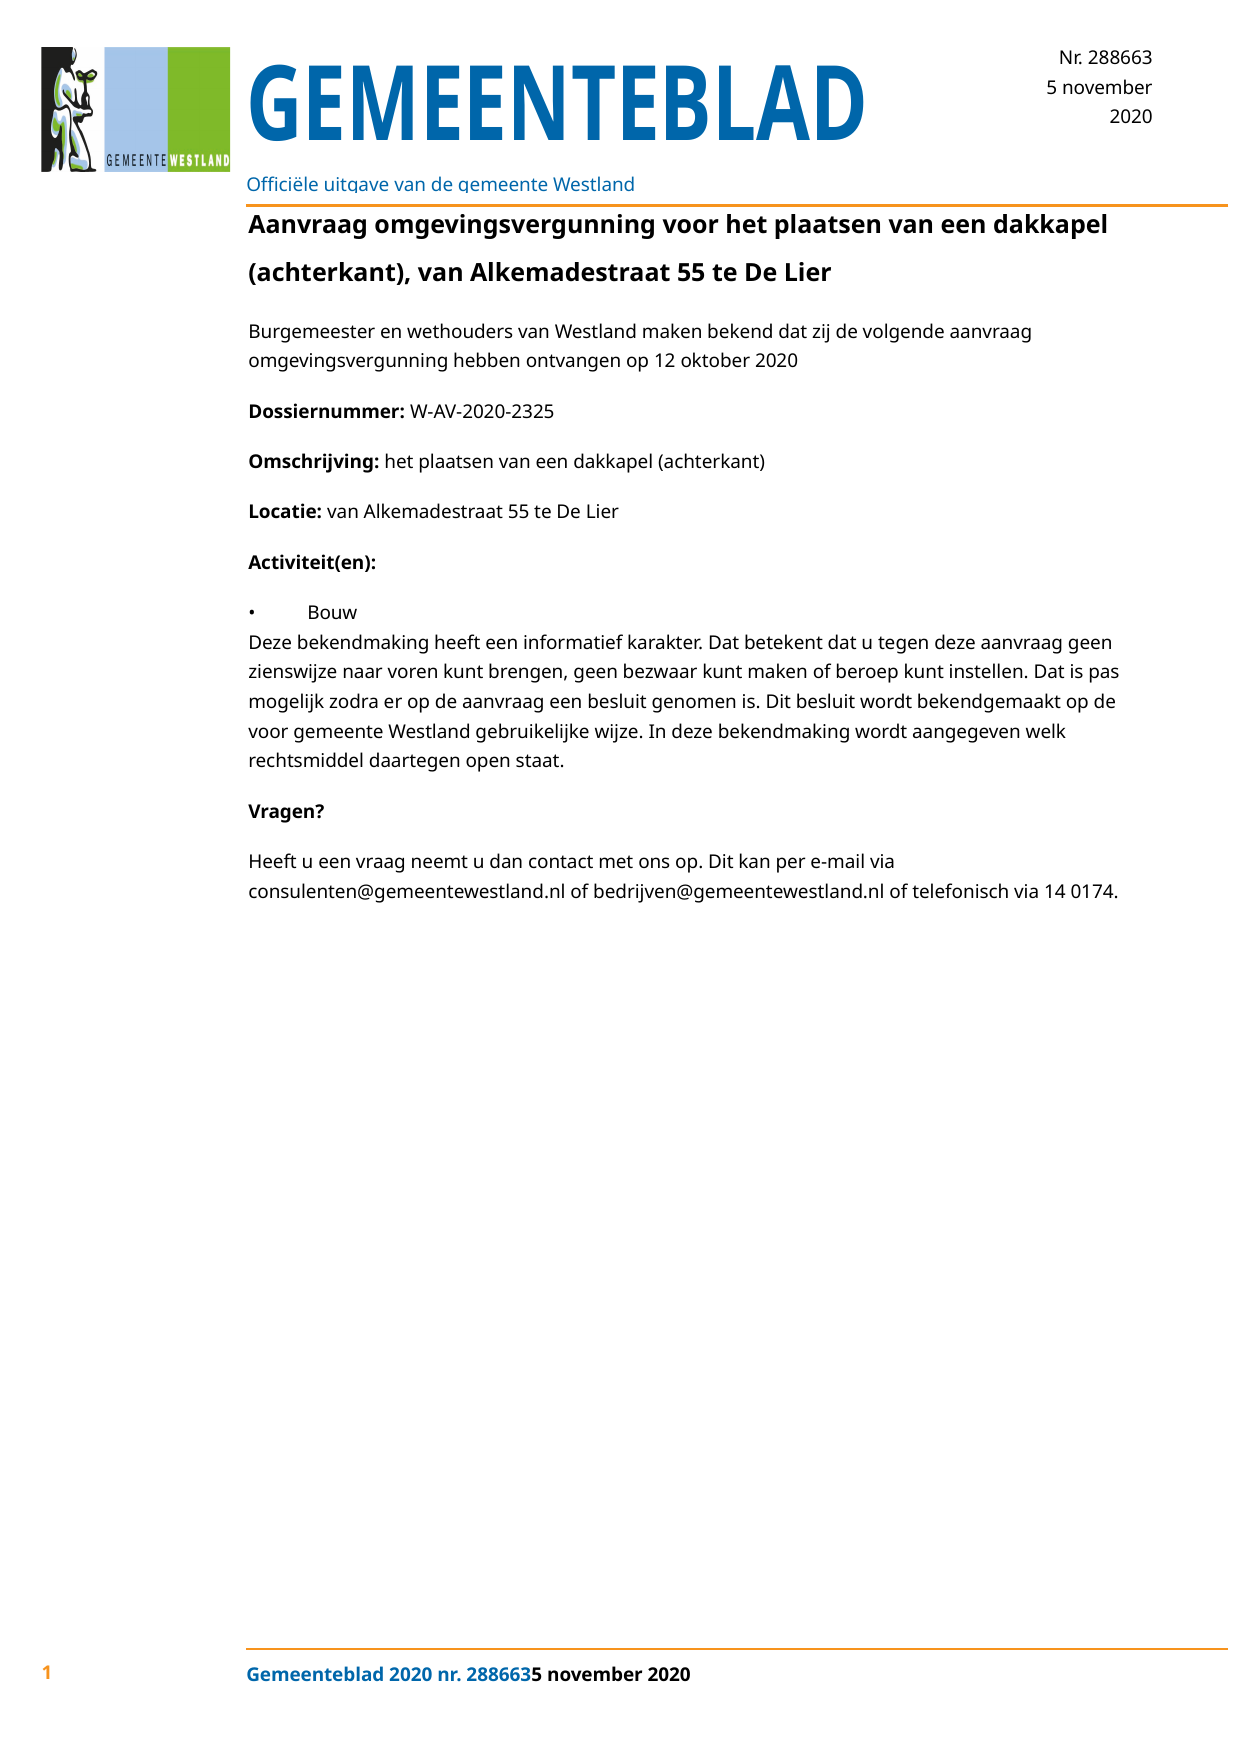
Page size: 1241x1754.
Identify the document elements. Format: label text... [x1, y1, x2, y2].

text Locatie: van Alkemadestraat 55 te De Lier [248, 499, 1152, 524]
text Activiteit(en): [248, 549, 1152, 575]
text Vragen? [248, 798, 1152, 824]
text Omschrijving: het plaatsen van een dakkapel (achterkant) [248, 448, 1152, 474]
list Bouw [248, 599, 1152, 625]
text Burgemeester en wethouders van Westland maken bekend dat zij de volgende aanvraag omgevingsvergunning hebben ontvangen op 12 oktober 2020 [248, 318, 1152, 373]
picture [41, 47, 231, 172]
text Deze bekendmaking heeft een informatief karakter. Dat betekent dat u tegen deze aanvraag geen zienswijze naar voren kunt brengen, geen bezwaar kunt maken of beroep kunt instellen. Dat is pas mogelijk zodra er op de aanvraag een besluit genomen is. Dit besluit wordt bekendgemaakt op de voor gemeente Westland gebruikelijke wijze. In deze bekendmaking wordt aangegeven welk rechtsmiddel daartegen open staat. [248, 629, 1152, 773]
text Dossiernummer: W-AV-2020-2325 [248, 398, 1152, 424]
text Heeft u een vraag neemt u dan contact met ons op. Dit kan per e-mail via consulenten@gemeentewestland.nl of bedrijven@gemeentewestland.nl of telefonisch via 14 0174. [248, 848, 1152, 904]
text Aanvraag omgevingsvergunning voor het plaatsen van een dakkapel (achterkant), van Alkemadestraat 55 te De Lier [248, 207, 1152, 288]
